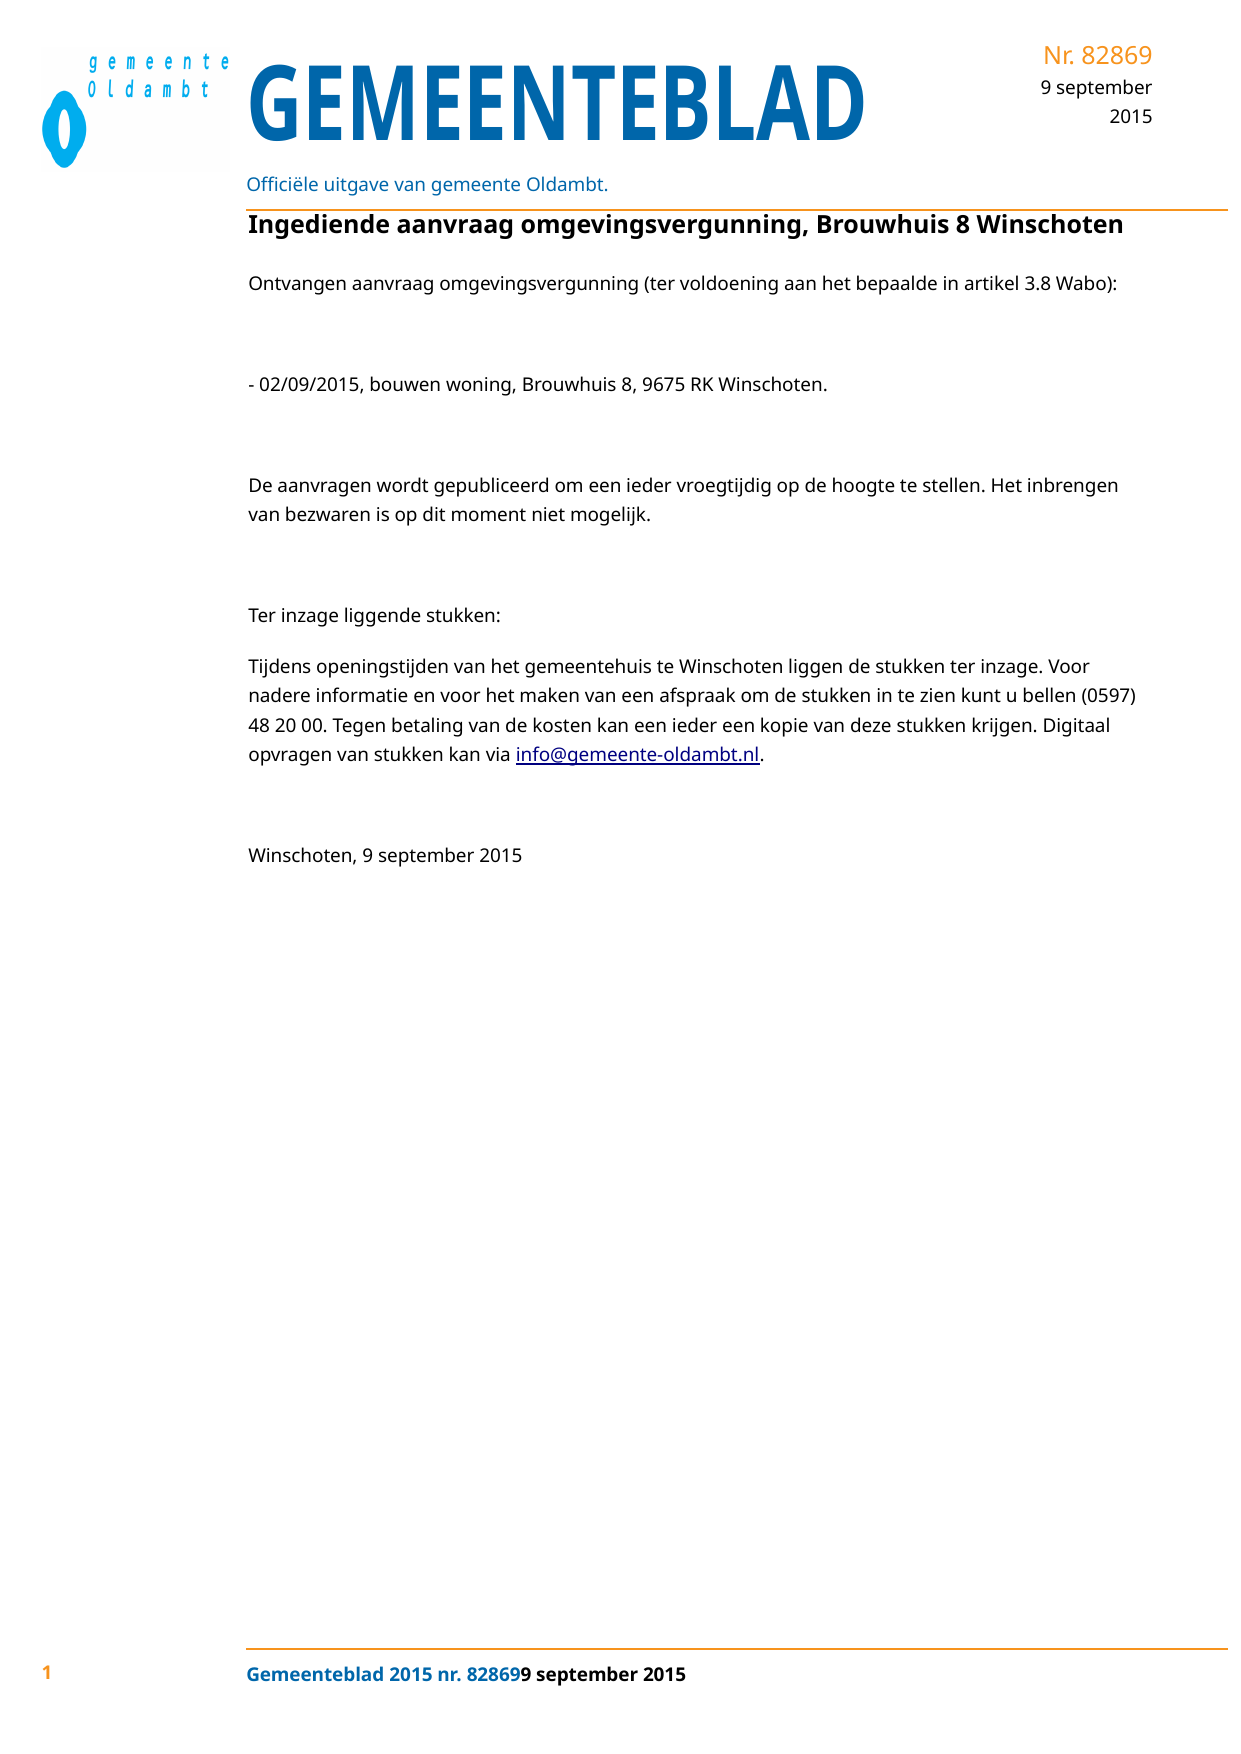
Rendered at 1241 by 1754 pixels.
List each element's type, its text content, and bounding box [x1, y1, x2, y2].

text Ingediende aanvraag omgevingsvergunning, Brouwhuis 8 Winschoten [248, 211, 1152, 241]
text Ontvangen aanvraag omgevingsvergunning (ter voldoening aan het bepaalde in artikel 3.8 Wabo): [248, 270, 1152, 296]
text Tijdens openingstijden van het gemeentehuis te Winschoten liggen de stukken ter inzage. Voor nadere informatie en voor het maken van een afspraak om de stukken in te zien kunt u bellen (0597) 48 20 00. Tegen betaling van de kosten kan een ieder een kopie van deze stukken krijgen. Digitaal opvragen van stukken kan via info@gemeente-oldambt.nl. [248, 653, 1152, 767]
text Ter inzage liggende stukken: [248, 602, 1152, 628]
text Winschoten, 9 september 2015 [248, 842, 1152, 868]
text De aanvragen wordt gepubliceerd om een ieder vroegtijdig op de hoogte te stellen. Het inbrengen van bezwaren is op dit moment niet mogelijk. [248, 472, 1152, 527]
picture [41, 47, 231, 172]
text - 02/09/2015, bouwen woning, Brouwhuis 8, 9675 RK Winschoten. [248, 371, 1152, 397]
